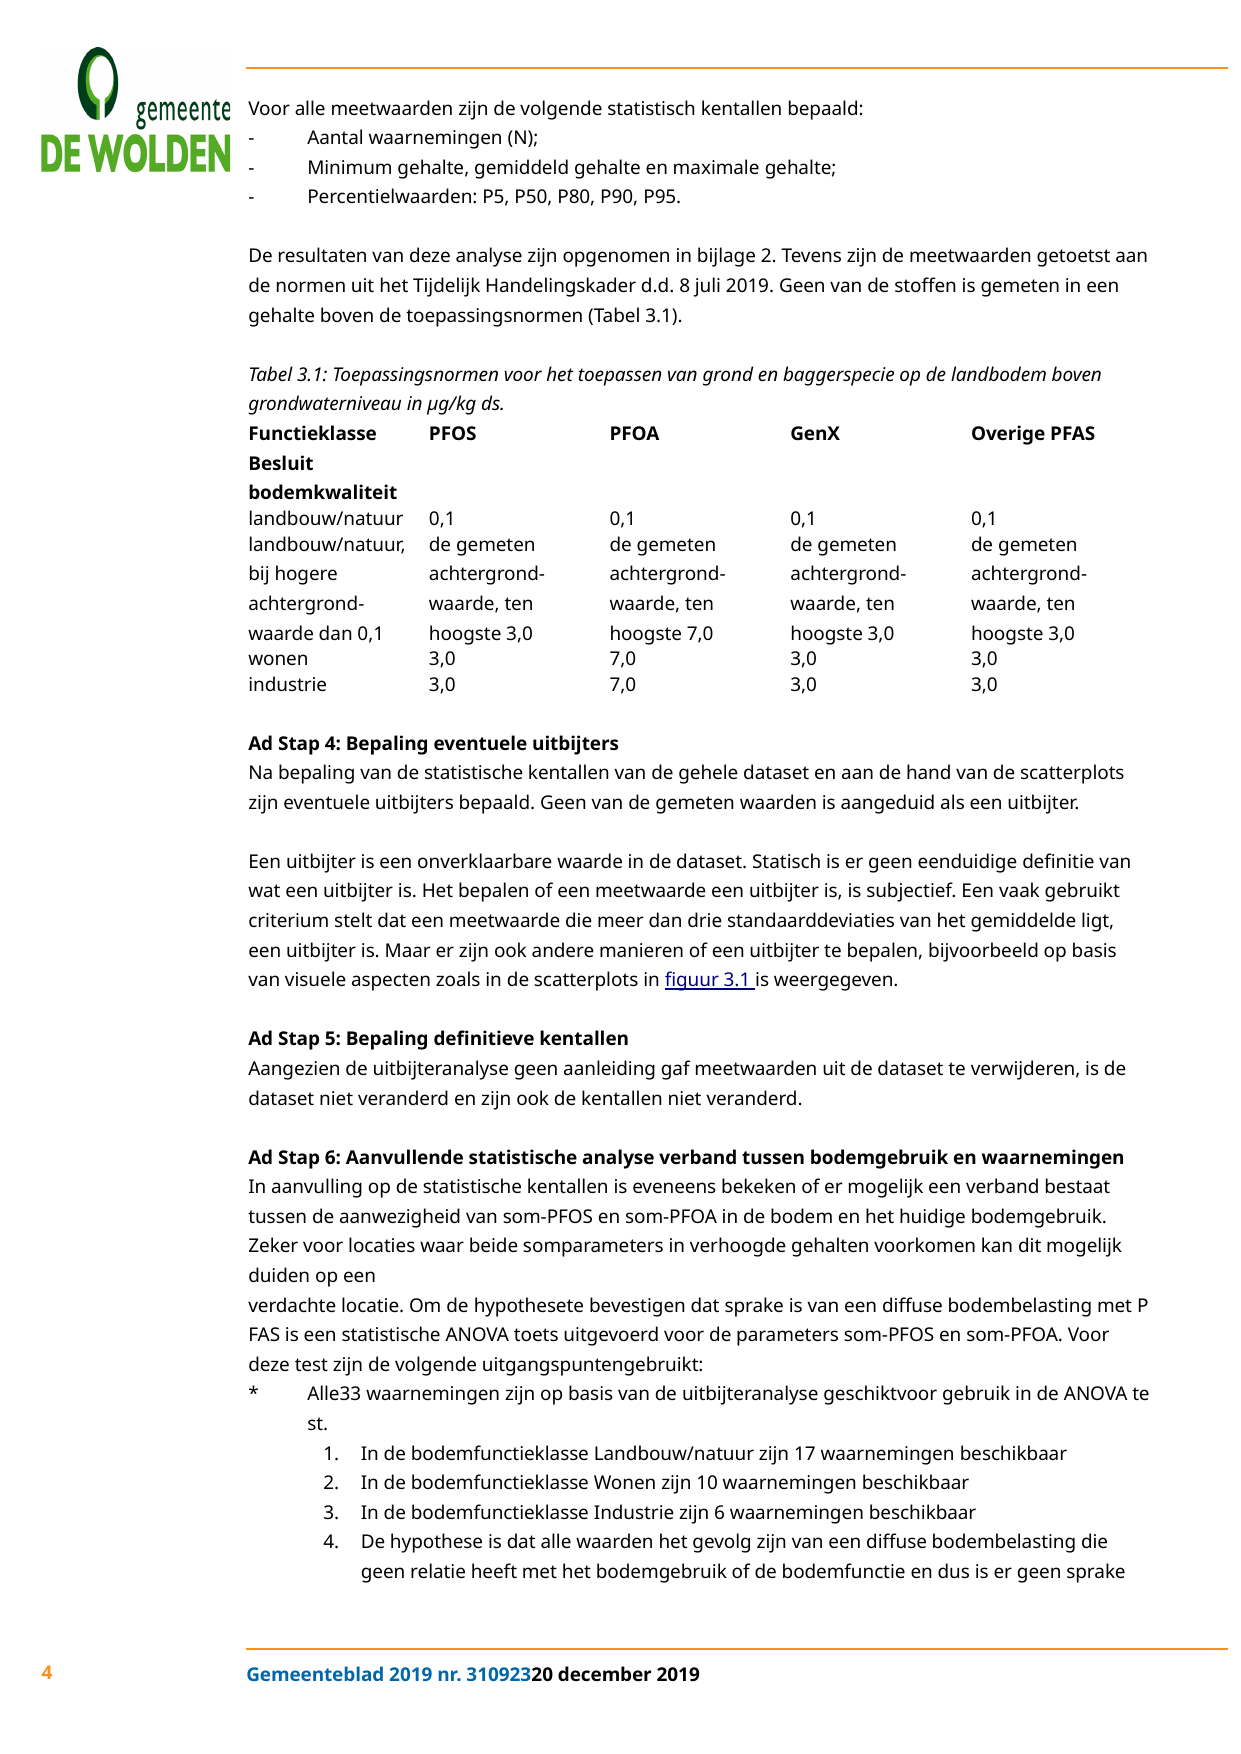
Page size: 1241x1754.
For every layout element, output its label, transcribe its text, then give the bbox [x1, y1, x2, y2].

list Alle33 waarnemingen zijn op basis van de uitbijteranalyse geschiktvoor gebruik in de ANOVA test. [248, 1381, 1152, 1436]
text Ad Stap 6: Aanvullende statistische analyse verband tussen bodemgebruik en waarnemingen [248, 1144, 1152, 1169]
table_cell 0,1 [429, 505, 609, 531]
table_header GenX [790, 420, 971, 505]
list In de bodemfunctieklasse Wonen zijn 10 waarnemingen beschikbaar [323, 1469, 1152, 1495]
picture [41, 47, 231, 172]
table_cell 0,1 [971, 505, 1152, 531]
text De resultaten van deze analyse zijn opgenomen in bijlage 2. Tevens zijn de meetwaarden getoetst aan de normen uit het Tijdelijk Handelingskader d.d. 8 juli 2019. Geen van de stoffen is gemeten in een gehalte boven de toepassingsnormen (Tabel 3.1). [248, 243, 1152, 328]
text Aangezien de uitbijteranalyse geen aanleiding gaf meetwaarden uit de dataset te verwijderen, is de dataset niet veranderd en zijn ook de kentallen niet veranderd. [248, 1055, 1152, 1110]
table_cell de gemeten achtergrond- waarde, ten hoogste 7,0 [609, 531, 790, 645]
table_header PFOA [609, 420, 790, 505]
table_cell de gemeten achtergrond- waarde, ten hoogste 3,0 [429, 531, 609, 645]
text Tabel 3.1: Toepassingsnormen voor het toepassen van grond en baggerspecie op de landbodem boven grondwaterniveau in μg/kg ds. [248, 361, 1152, 416]
table_cell 3,0 [971, 645, 1152, 671]
table_cell 0,1 [609, 505, 790, 531]
table_header PFOS [429, 420, 609, 505]
list De hypothese is dat alle waarden het gevolg zijn van een diffuse bodembelasting die geen relatie heeft met het bodemgebruik of de bodemfunctie en dus is er geen sprake [323, 1528, 1152, 1584]
text Voor alle meetwaarden zijn de volgende statistisch kentallen bepaald: [248, 95, 1152, 121]
text Ad Stap 5: Bepaling definitieve kentallen [248, 1026, 1152, 1051]
table_cell 7,0 [609, 671, 790, 697]
table_header Overige PFAS [971, 420, 1152, 505]
text Ad Stap 4: Bepaling eventuele uitbijters [248, 730, 1152, 755]
list Aantal waarnemingen (N); [248, 124, 1152, 150]
table_cell industrie [248, 671, 429, 697]
text In aanvulling op de statistische kentallen is eveneens bekeken of er mogelijk een verband bestaat tussen de aanwezigheid van som-PFOS en som-PFOA in de bodem en het huidige bodemgebruik. Zeker voor locaties waar beide somparameters in verhoogde gehalten voorkomen kan dit mogelijk duiden op een verdachte locatie. Om de hypothesete bevestigen dat sprake is van een diffuse bodembelasting met PFAS is een statistische ANOVA toets uitgevoerd voor de parameters som-PFOS en som-PFOA. Voor deze test zijn de volgende uitgangspuntengebruikt: [248, 1173, 1152, 1377]
table_cell 3,0 [790, 645, 971, 671]
table_cell 3,0 [429, 645, 609, 671]
list In de bodemfunctieklasse Landbouw/natuur zijn 17 waarnemingen beschikbaar [323, 1440, 1152, 1465]
table_cell wonen [248, 645, 429, 671]
table_cell landbouw/natuur [248, 505, 429, 531]
text Na bepaling van de statistische kentallen van de gehele dataset en aan de hand van de scatterplots zijn eventuele uitbijters bepaald. Geen van de gemeten waarden is aangeduid als een uitbijter. [248, 759, 1152, 814]
table_cell 0,1 [790, 505, 971, 531]
table_cell de gemeten achtergrond- waarde, ten hoogste 3,0 [790, 531, 971, 645]
table_cell 3,0 [971, 671, 1152, 697]
table_cell de gemeten achtergrond-waarde, ten hoogste 3,0 [971, 531, 1152, 645]
table_cell landbouw/natuur, bij hogere achtergrond- waarde dan 0,1 [248, 531, 429, 645]
table_header Functieklasse Besluit bodemkwaliteit [248, 420, 429, 505]
table_cell 3,0 [429, 671, 609, 697]
list In de bodemfunctieklasse Industrie zijn 6 waarnemingen beschikbaar [323, 1499, 1152, 1524]
list Percentielwaarden: P5, P50, P80, P90, P95. [248, 183, 1152, 209]
table_cell 7,0 [609, 645, 790, 671]
list Minimum gehalte, gemiddeld gehalte en maximale gehalte; [248, 154, 1152, 180]
text Een uitbijter is een onverklaarbare waarde in de dataset. Statisch is er geen eenduidige definitie van wat een uitbijter is. Het bepalen of een meetwaarde een uitbijter is, is subjectief. Een vaak gebruikt criterium stelt dat een meetwaarde die meer dan drie standaarddeviaties van het gemiddelde ligt, een uitbijter is. Maar er zijn ook andere manieren of een uitbijter te bepalen, bijvoorbeeld op basis van visuele aspecten zoals in de scatterplots in figuur 3.1 is weergegeven. [248, 848, 1152, 992]
table_cell 3,0 [790, 671, 971, 697]
